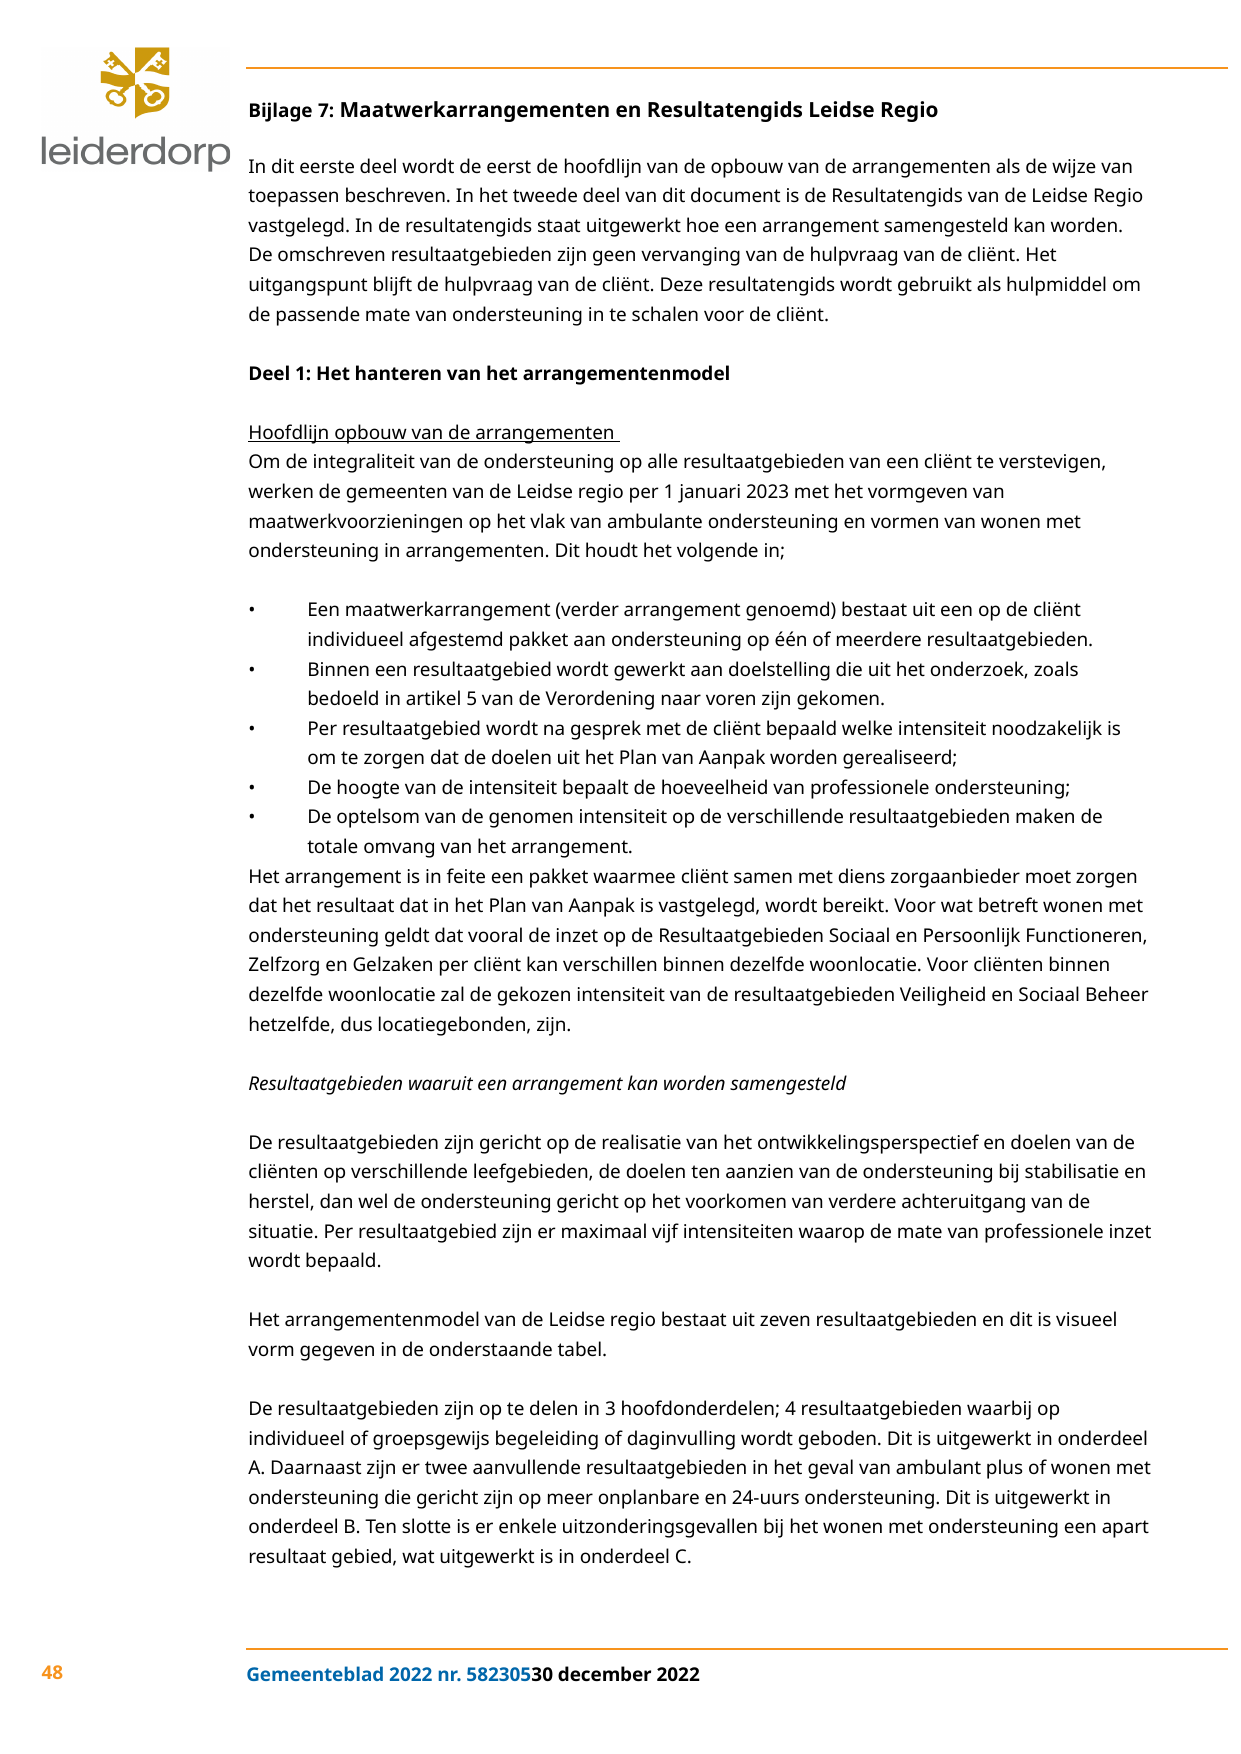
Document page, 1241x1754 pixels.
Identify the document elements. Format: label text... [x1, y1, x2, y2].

text Om de integraliteit van de ondersteuning op alle resultaatgebieden van een cliënt te verstevigen, werken de gemeenten van de Leidse regio per 1 januari 2023 met het vormgeven van maatwerkvoorzieningen op het vlak van ambulante ondersteuning en vormen van wonen met ondersteuning in arrangementen. Dit houdt het volgende in; [248, 449, 1152, 563]
text Resultaatgebieden waaruit een arrangement kan worden samengesteld [248, 1070, 1152, 1096]
text Hoofdlijn opbouw van de arrangementen [248, 419, 1152, 445]
text De resultaatgebieden zijn gericht op de realisatie van het ontwikkelingsperspectief en doelen van de cliënten op verschillende leefgebieden, de doelen ten aanzien van de ondersteuning bij stabilisatie en herstel, dan wel de ondersteuning gericht op het voorkomen van verdere achteruitgang van de situatie. Per resultaatgebied zijn er maximaal vijf intensiteiten waarop de mate van professionele inzet wordt bepaald. [248, 1129, 1152, 1273]
list Binnen een resultaatgebied wordt gewerkt aan doelstelling die uit het onderzoek, zoals bedoeld in artikel 5 van de Verordening naar voren zijn gekomen. [248, 656, 1152, 711]
text In dit eerste deel wordt de eerst de hoofdlijn van de opbouw van de arrangementen als de wijze van toepassen beschreven. In het tweede deel van dit document is de Resultatengids van de Leidse Regio vastgelegd. In de resultatengids staat uitgewerkt hoe een arrangement samengesteld kan worden. De omschreven resultaatgebieden zijn geen vervanging van de hulpvraag van de cliënt. Het uitgangspunt blijft de hulpvraag van de cliënt. Deze resultatengids wordt gebruikt als hulpmiddel om de passende mate van ondersteuning in te schalen voor de cliënt. [248, 153, 1152, 327]
list De optelsom van de genomen intensiteit op de verschillende resultaatgebieden maken de totale omvang van het arrangement. [248, 804, 1152, 859]
list Een maatwerkarrangement (verder arrangement genoemd) bestaat uit een op de cliënt individueel afgestemd pakket aan ondersteuning op één of meerdere resultaatgebieden. [248, 597, 1152, 652]
list De hoogte van de intensiteit bepaalt de hoeveelheid van professionele ondersteuning; [248, 774, 1152, 800]
list Per resultaatgebied wordt na gesprek met de cliënt bepaald welke intensiteit noodzakelijk is om te zorgen dat de doelen uit het Plan van Aanpak worden gerealiseerd; [248, 715, 1152, 770]
text Bijlage 7: Maatwerkarrangementen en Resultatengids Leidse Regio [248, 95, 1152, 123]
text Deel 1: Het hanteren van het arrangementenmodel [248, 360, 1152, 386]
picture [41, 47, 231, 172]
text Het arrangementenmodel van de Leidse regio bestaat uit zeven resultaatgebieden en dit is visueel vorm gegeven in de onderstaande tabel. [248, 1307, 1152, 1362]
text De resultaatgebieden zijn op te delen in 3 hoofdonderdelen; 4 resultaatgebieden waarbij op individueel of groepsgewijs begeleiding of daginvulling wordt geboden. Dit is uitgewerkt in onderdeel A. Daarnaast zijn er twee aanvullende resultaatgebieden in het geval van ambulant plus of wonen met ondersteuning die gericht zijn op meer onplanbare en 24-uurs ondersteuning. Dit is uitgewerkt in onderdeel B. Ten slotte is er enkele uitzonderingsgevallen bij het wonen met ondersteuning een apart resultaat gebied, wat uitgewerkt is in onderdeel C. [248, 1395, 1152, 1569]
text Het arrangement is in feite een pakket waarmee cliënt samen met diens zorgaanbieder moet zorgen dat het resultaat dat in het Plan van Aanpak is vastgelegd, wordt bereikt. Voor wat betreft wonen met ondersteuning geldt dat vooral de inzet op de Resultaatgebieden Sociaal en Persoonlijk Functioneren, Zelfzorg en Gelzaken per cliënt kan verschillen binnen dezelfde woonlocatie. Voor cliënten binnen dezelfde woonlocatie zal de gekozen intensiteit van de resultaatgebieden Veiligheid en Sociaal Beheer hetzelfde, dus locatiegebonden, zijn. [248, 863, 1152, 1037]
